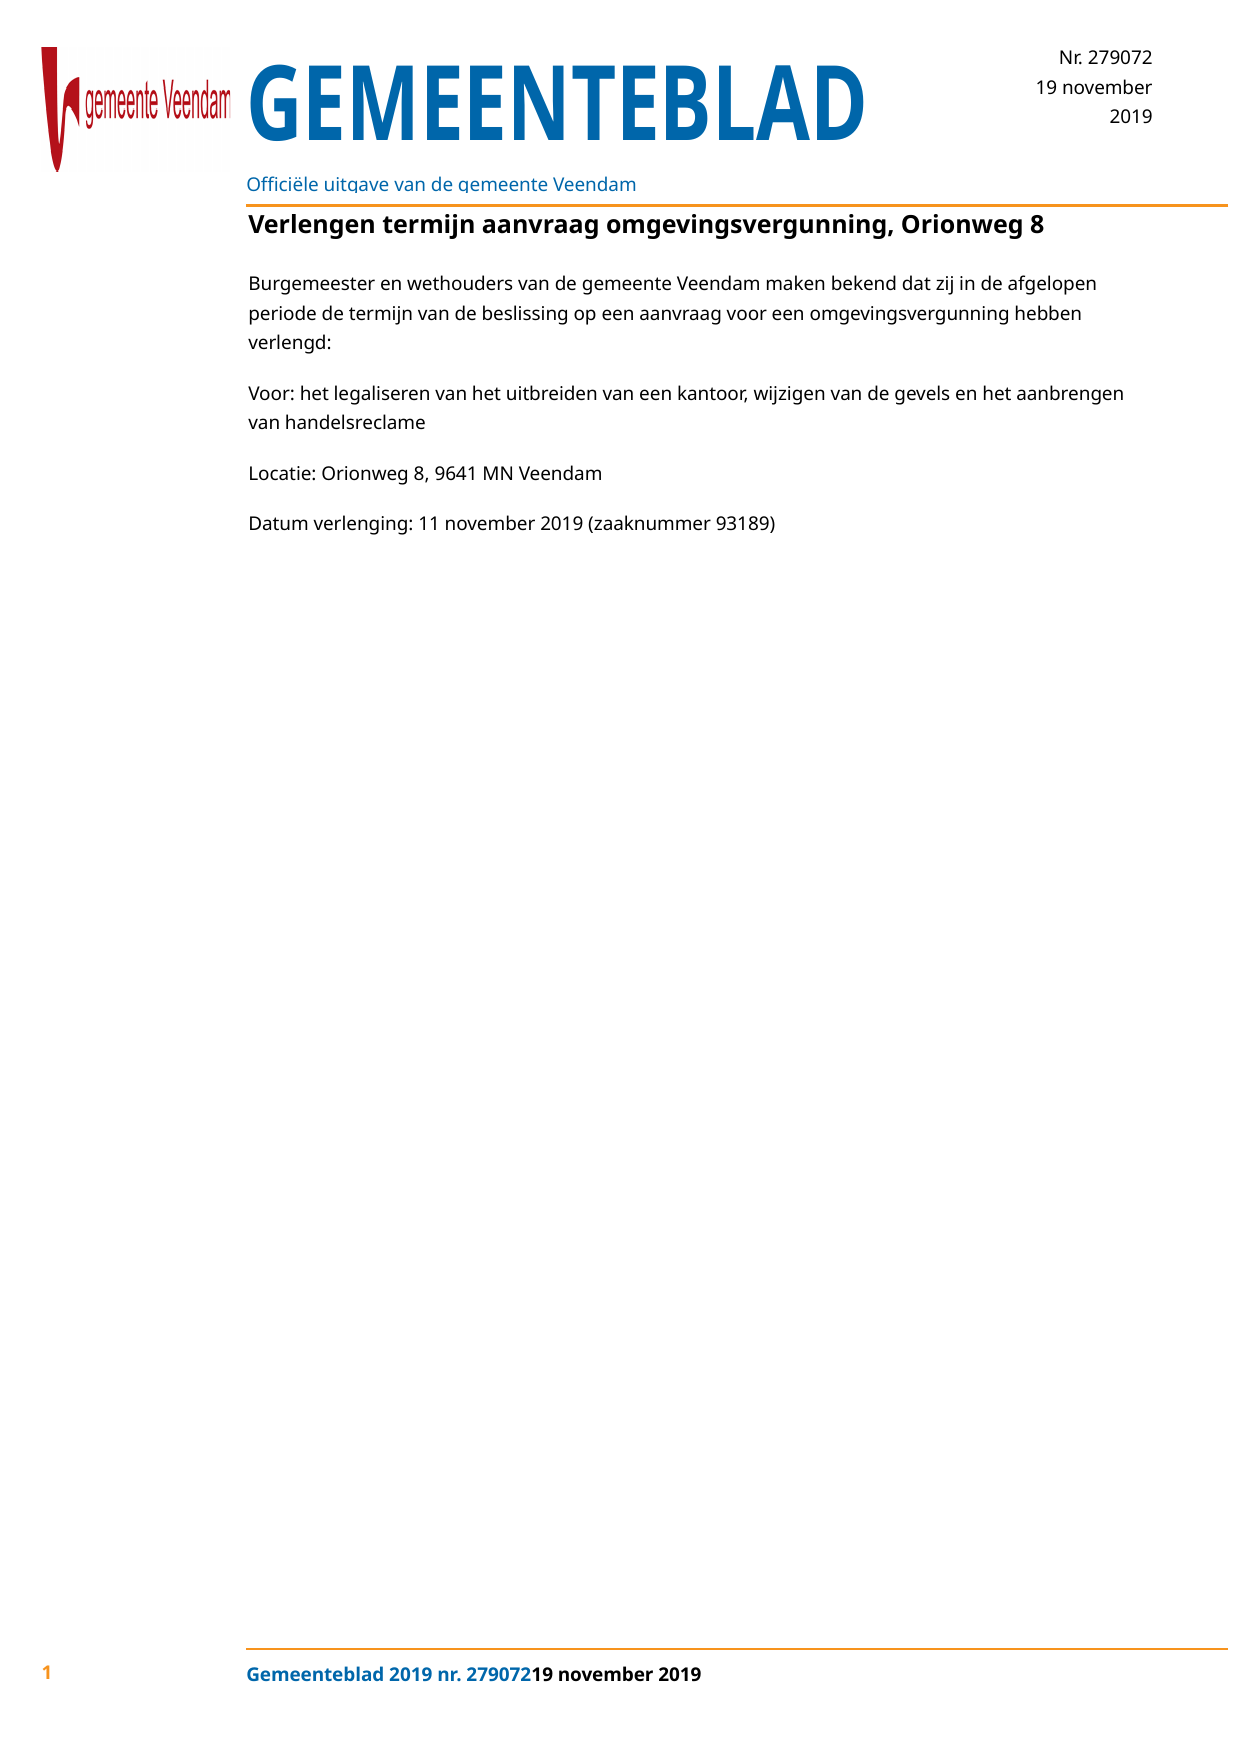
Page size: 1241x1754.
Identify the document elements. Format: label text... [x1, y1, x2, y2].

text Burgemeester en wethouders van de gemeente Veendam maken bekend dat zij in de afgelopen periode de termijn van de beslissing op een aanvraag voor een omgevingsvergunning hebben verlengd: [248, 270, 1152, 355]
text Voor: het legaliseren van het uitbreiden van een kantoor, wijzigen van de gevels en het aanbrengen van handelsreclame [248, 380, 1152, 435]
text Locatie: Orionweg 8, 9641 MN Veendam [248, 460, 1152, 486]
picture [41, 47, 231, 172]
text Verlengen termijn aanvraag omgevingsvergunning, Orionweg 8 [248, 207, 1152, 241]
text Datum verlenging: 11 november 2019 (zaaknummer 93189) [248, 510, 1152, 536]
